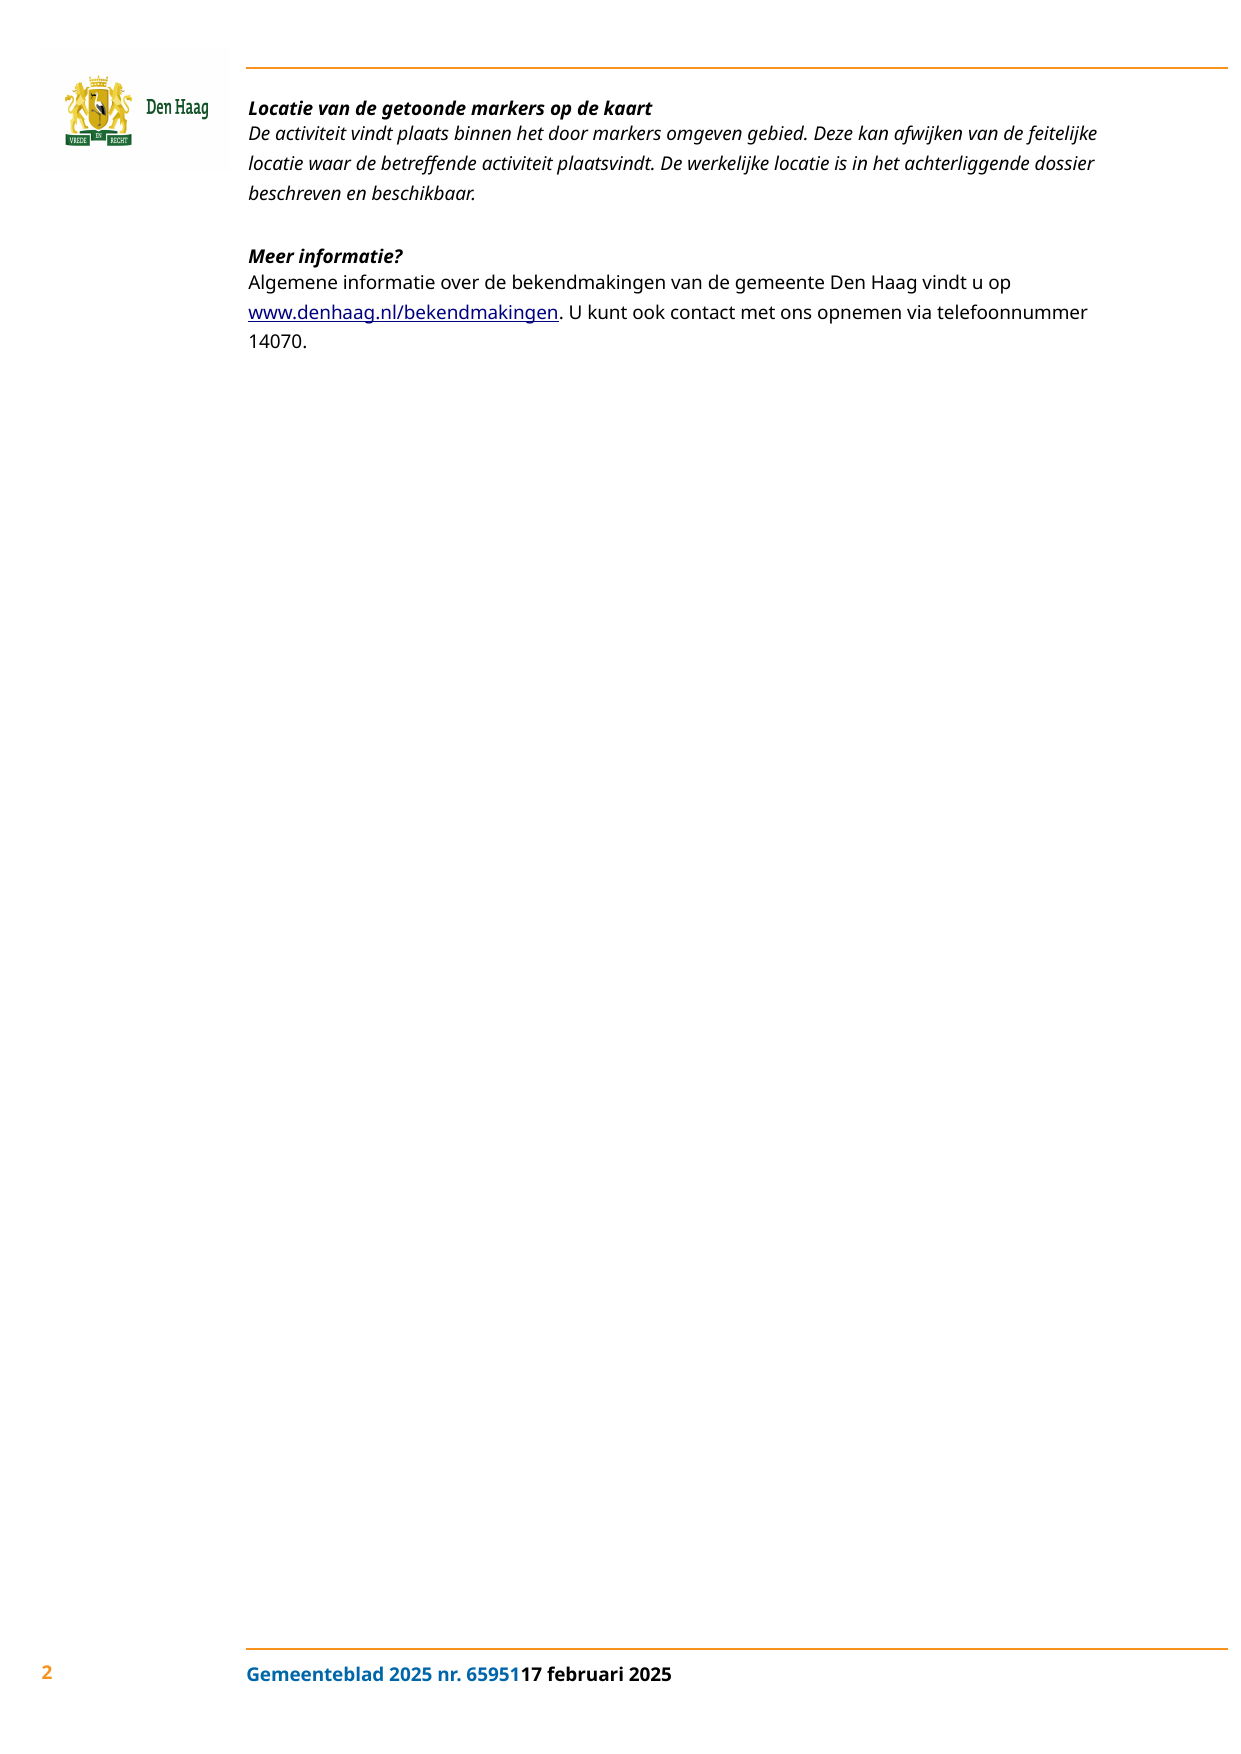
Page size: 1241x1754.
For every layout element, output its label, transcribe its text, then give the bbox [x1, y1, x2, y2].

text Algemene informatie over de bekendmakingen van de gemeente Den Haag vindt u op www.denhaag.nl/bekendmakingen. U kunt ook contact met ons opnemen via telefoonnummer 14070. [248, 269, 1152, 354]
text De activiteit vindt plaats binnen het door markers omgeven gebied. Deze kan afwijken van de feitelijke locatie waar de betreffende activiteit plaatsvindt. De werkelijke locatie is in het achterliggende dossier beschreven en beschikbaar. [248, 121, 1152, 205]
picture [41, 47, 231, 172]
text Meer informatie? [248, 244, 1152, 269]
text Locatie van de getoonde markers op de kaart [248, 95, 1152, 121]
